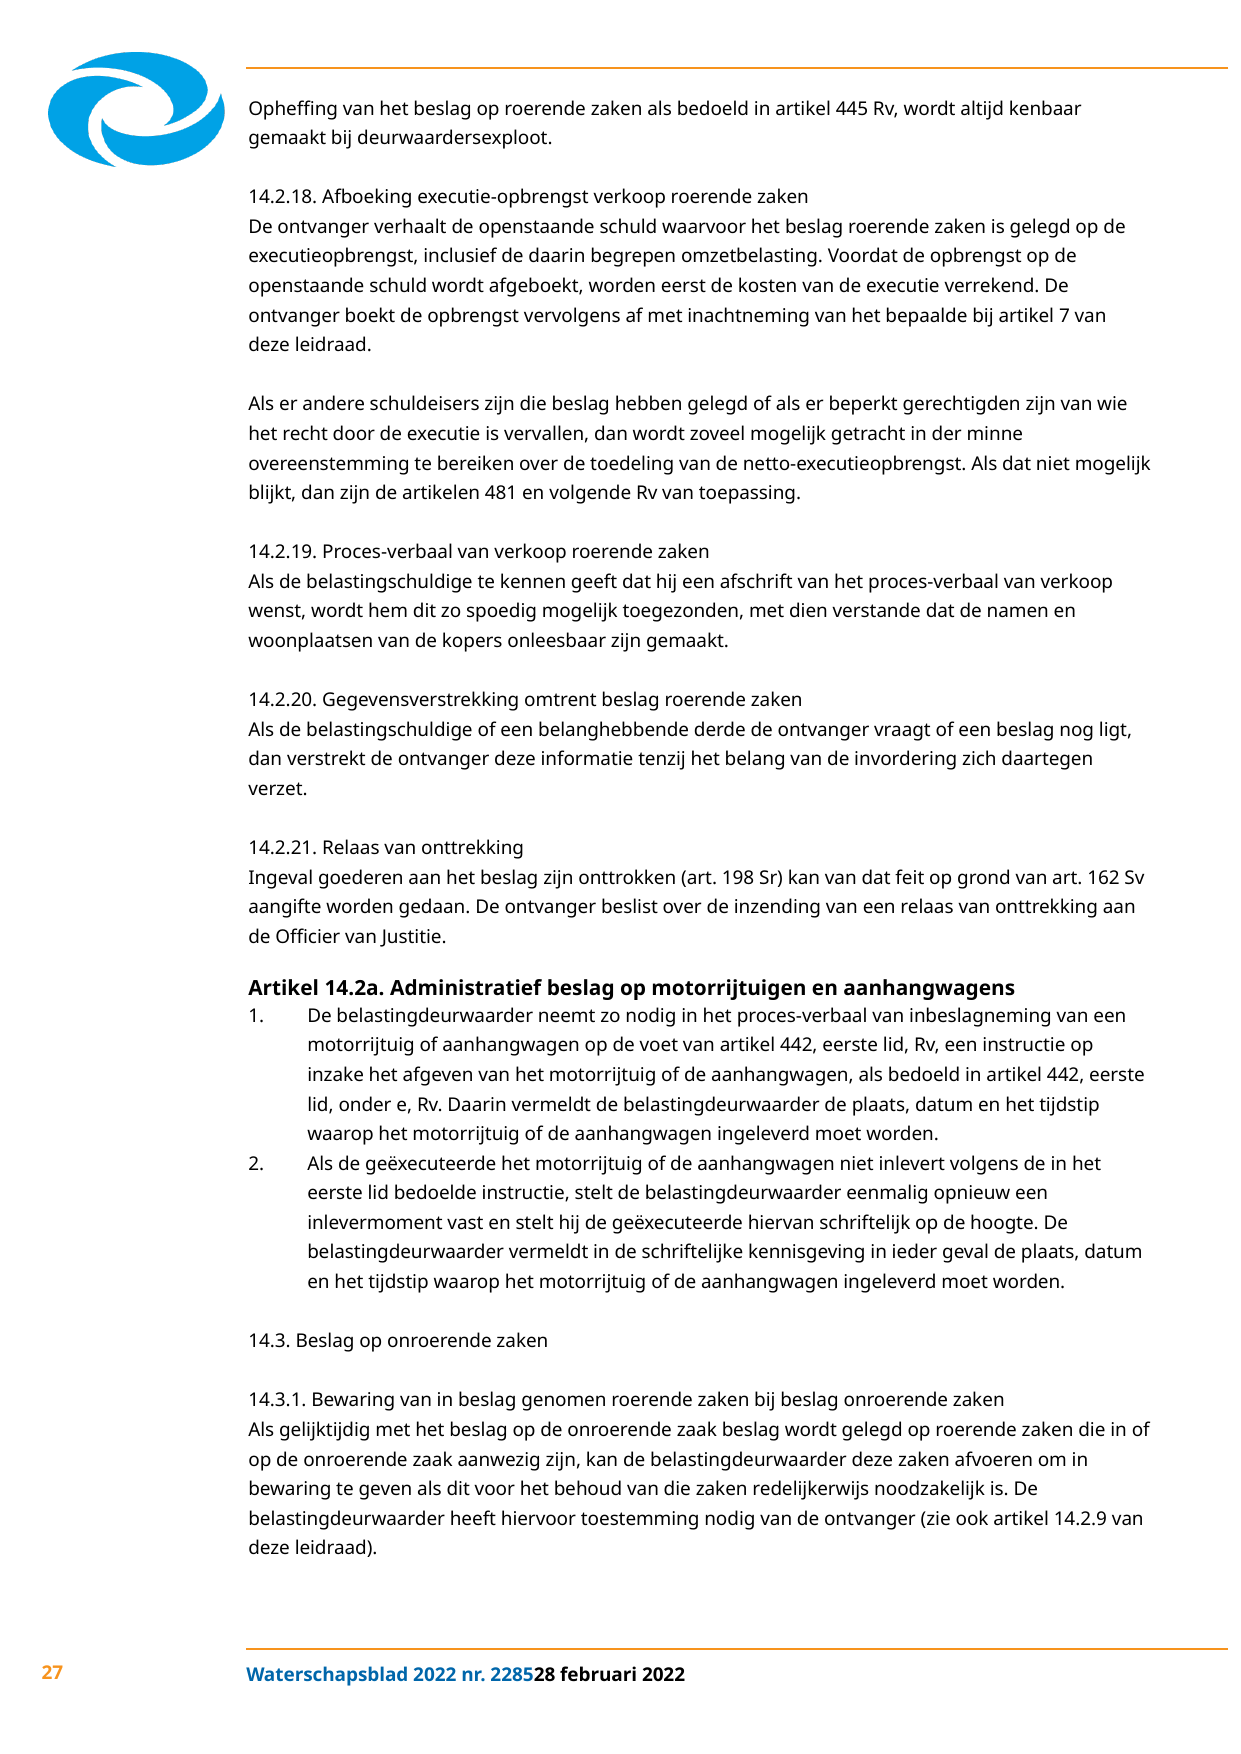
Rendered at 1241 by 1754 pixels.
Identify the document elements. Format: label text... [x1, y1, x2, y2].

text Ingeval goederen aan het beslag zijn onttrokken (art. 198 Sr) kan van dat feit op grond van art. 162 Sv aangifte worden gedaan. De ontvanger beslist over de inzending van een relaas van onttrekking aan de Officier van Justitie. [248, 864, 1152, 949]
picture [41, 47, 231, 172]
text Als gelijktijdig met het beslag op de onroerende zaak beslag wordt gelegd op roerende zaken die in of op de onroerende zaak aanwezig zijn, kan de belastingdeurwaarder deze zaken afvoeren om in bewaring te geven als dit voor het behoud van die zaken redelijkerwijs noodzakelijk is. De belastingdeurwaarder heeft hiervoor toestemming nodig van de ontvanger (zie ook artikel 14.2.9 van deze leidraad). [248, 1416, 1152, 1560]
text Als de belastingschuldige te kennen geeft dat hij een afschrift van het proces-verbaal van verkoop wenst, wordt hem dit zo spoedig mogelijk toegezonden, met dien verstande dat de namen en woonplaatsen van de kopers onleesbaar zijn gemaakt. [248, 568, 1152, 653]
text 14.2.19. Proces-verbaal van verkoop roerende zaken [248, 538, 1152, 564]
text 14.3. Beslag op onroerende zaken [248, 1327, 1152, 1353]
list Als de geëxecuteerde het motorrijtuig of de aanhangwagen niet inlevert volgens de in het eerste lid bedoelde instructie, stelt de belastingdeurwaarder eenmalig opnieuw een inlevermoment vast en stelt hij de geëxecuteerde hiervan schriftelijk op de hoogte. De belastingdeurwaarder vermeldt in de schriftelijke kennisgeving in ieder geval de plaats, datum en het tijdstip waarop het motorrijtuig of de aanhangwagen ingeleverd moet worden. [248, 1150, 1152, 1294]
text 14.2.20. Gegevensverstrekking omtrent beslag roerende zaken [248, 686, 1152, 712]
text 14.2.21. Relaas van onttrekking [248, 834, 1152, 860]
text 14.2.18. Afboeking executie-opbrengst verkoop roerende zaken [248, 183, 1152, 209]
text 14.3.1. Bewaring van in beslag genomen roerende zaken bij beslag onroerende zaken [248, 1387, 1152, 1412]
text Als er andere schuldeisers zijn die beslag hebben gelegd of als er beperkt gerechtigden zijn van wie het recht door de executie is vervallen, dan wordt zoveel mogelijk getracht in der minne overeenstemming te bereiken over de toedeling van de netto-executieopbrengst. Als dat niet mogelijk blijkt, dan zijn de artikelen 481 en volgende Rv van toepassing. [248, 391, 1152, 505]
text Opheffing van het beslag op roerende zaken als bedoeld in artikel 445 Rv, wordt altijd kenbaar gemaakt bij deurwaardersexploot. [248, 95, 1152, 150]
text De ontvanger verhaalt de openstaande schuld waarvoor het beslag roerende zaken is gelegd op de executieopbrengst, inclusief de daarin begrepen omzetbelasting. Voordat de opbrengst op de openstaande schuld wordt afgeboekt, worden eerst de kosten van de executie verrekend. De ontvanger boekt de opbrengst vervolgens af met inachtneming van het bepaalde bij artikel 7 van deze leidraad. [248, 213, 1152, 357]
text Als de belastingschuldige of een belanghebbende derde de ontvanger vraagt of een beslag nog ligt, dan verstrekt de ontvanger deze informatie tenzij het belang van de invordering zich daartegen verzet. [248, 716, 1152, 801]
text Artikel 14.2a. Administratief beslag op motorrijtuigen en aanhangwagens [248, 973, 1152, 1002]
list De belastingdeurwaarder neemt zo nodig in het proces-verbaal van inbeslagneming van een motorrijtuig of aanhangwagen op de voet van artikel 442, eerste lid, Rv, een instructie op inzake het afgeven van het motorrijtuig of de aanhangwagen, als bedoeld in artikel 442, eerste lid, onder e, Rv. Daarin vermeldt de belastingdeurwaarder de plaats, datum en het tijdstip waarop het motorrijtuig of de aanhangwagen ingeleverd moet worden. [248, 1002, 1152, 1146]
